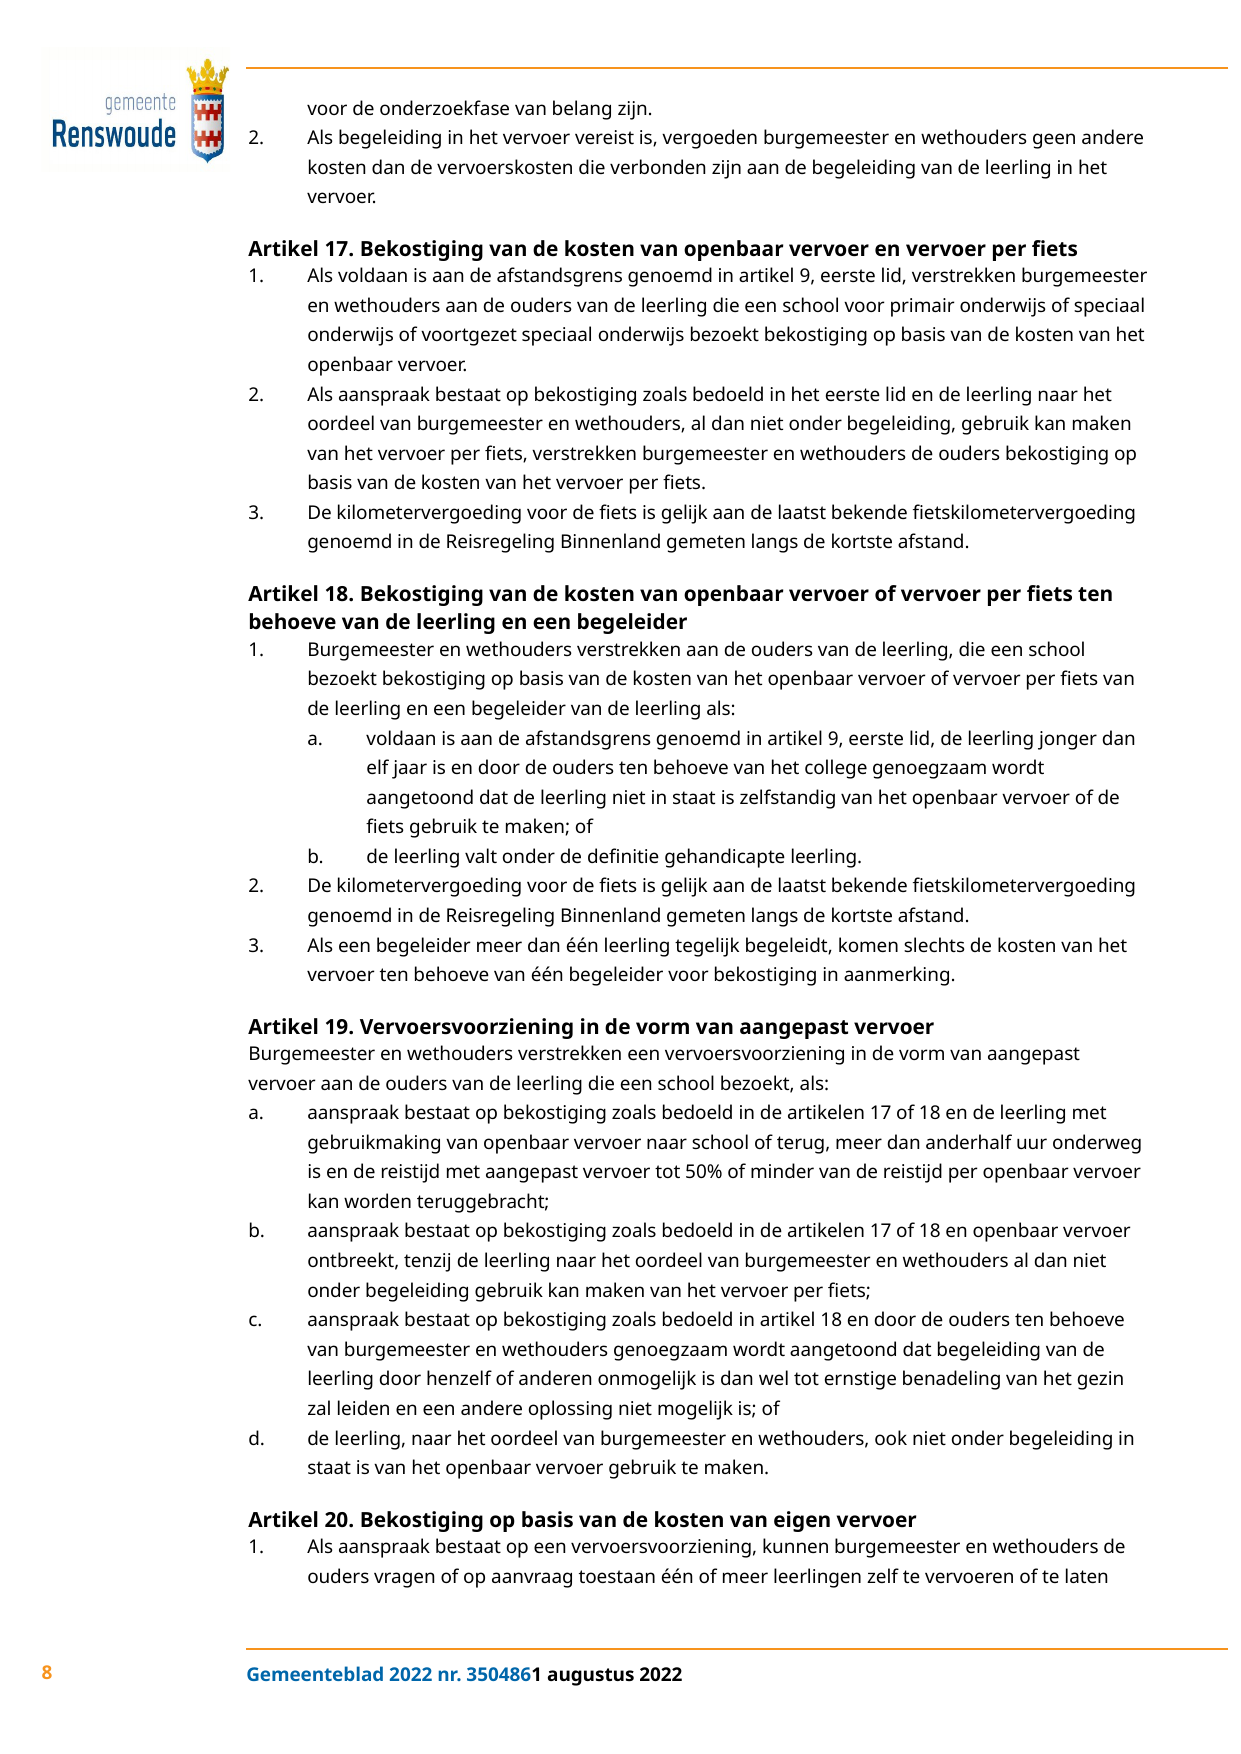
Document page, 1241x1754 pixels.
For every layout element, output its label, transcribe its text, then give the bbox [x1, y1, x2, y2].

text Artikel 17. Bekostiging van de kosten van openbaar vervoer en vervoer per fiets [248, 234, 1152, 262]
text Artikel 20. Bekostiging op basis van de kosten van eigen vervoer [248, 1505, 1152, 1533]
text Artikel 18. Bekostiging van de kosten van openbaar vervoer of vervoer per fiets ten behoeve van de leerling en een begeleider [248, 579, 1152, 636]
list Als voldaan is aan de afstandsgrens genoemd in artikel 9, eerste lid, verstrekken burgemeester en wethouders aan de ouders van de leerling die een school voor primair onderwijs of speciaal onderwijs of voortgezet speciaal onderwijs bezoekt bekostiging op basis van de kosten van het openbaar vervoer. [248, 262, 1152, 377]
list Als begeleiding in het vervoer vereist is, vergoeden burgemeester en wethouders geen andere kosten dan de vervoerskosten die verbonden zijn aan de begeleiding van de leerling in het vervoer. [248, 124, 1152, 209]
list Als aanspraak bestaat op een vervoersvoorziening, kunnen burgemeester en wethouders de ouders vragen of op aanvraag toestaan één of meer leerlingen zelf te vervoeren of te laten [248, 1533, 1152, 1588]
list de leerling, naar het oordeel van burgemeester en wethouders, ook niet onder begeleiding in staat is van het openbaar vervoer gebruik te maken. [248, 1425, 1152, 1480]
list Als aanspraak bestaat op bekostiging zoals bedoeld in het eerste lid en de leerling naar het oordeel van burgemeester en wethouders, al dan niet onder begeleiding, gebruik kan maken van het vervoer per fiets, verstrekken burgemeester en wethouders de ouders bekostiging op basis van de kosten van het vervoer per fiets. [248, 381, 1152, 495]
list aanspraak bestaat op bekostiging zoals bedoeld in de artikelen 17 of 18 en openbaar vervoer ontbreekt, tenzij de leerling naar het oordeel van burgemeester en wethouders al dan niet onder begeleiding gebruik kan maken van het vervoer per fiets; [248, 1218, 1152, 1303]
list voldaan is aan de afstandsgrens genoemd in artikel 9, eerste lid, de leerling jonger dan elf jaar is en door de ouders ten behoeve van het college genoegzaam wordt aangetoond dat de leerling niet in staat is zelfstandig van het openbaar vervoer of de fiets gebruik te maken; of [307, 725, 1152, 839]
list Burgemeester en wethouders verstrekken aan de ouders van de leerling, die een school bezoekt bekostiging op basis van de kosten van het openbaar vervoer of vervoer per fiets van de leerling en een begeleider van de leerling als: [248, 636, 1152, 721]
text Burgemeester en wethouders verstrekken een vervoersvoorziening in de vorm van aangepast vervoer aan de ouders van de leerling die een school bezoekt, als: [248, 1040, 1152, 1096]
list De kilometervergoeding voor de fiets is gelijk aan de laatst bekende fietskilometervergoeding genoemd in de Reisregeling Binnenland gemeten langs de kortste afstand. [248, 499, 1152, 554]
list de leerling valt onder de definitie gehandicapte leerling. [307, 843, 1152, 869]
list Als een begeleider meer dan één leerling tegelijk begeleidt, komen slechts de kosten van het vervoer ten behoeve van één begeleider voor bekostiging in aanmerking. [248, 932, 1152, 987]
list aanspraak bestaat op bekostiging zoals bedoeld in de artikelen 17 of 18 en de leerling met gebruikmaking van openbaar vervoer naar school of terug, meer dan anderhalf uur onderweg is en de reistijd met aangepast vervoer tot 50% of minder van de reistijd per openbaar vervoer kan worden teruggebracht; [248, 1099, 1152, 1214]
list De kilometervergoeding voor de fiets is gelijk aan de laatst bekende fietskilometervergoeding genoemd in de Reisregeling Binnenland gemeten langs de kortste afstand. [248, 873, 1152, 928]
picture [41, 47, 231, 172]
text Artikel 19. Vervoersvoorziening in de vorm van aangepast vervoer [248, 1012, 1152, 1040]
list aanspraak bestaat op bekostiging zoals bedoeld in artikel 18 en door de ouders ten behoeve van burgemeester en wethouders genoegzaam wordt aangetoond dat begeleiding van de leerling door henzelf of anderen onmogelijk is dan wel tot ernstige benadeling van het gezin zal leiden en een andere oplossing niet mogelijk is; of [248, 1306, 1152, 1421]
list voor de onderzoekfase van belang zijn. [248, 95, 1152, 121]
